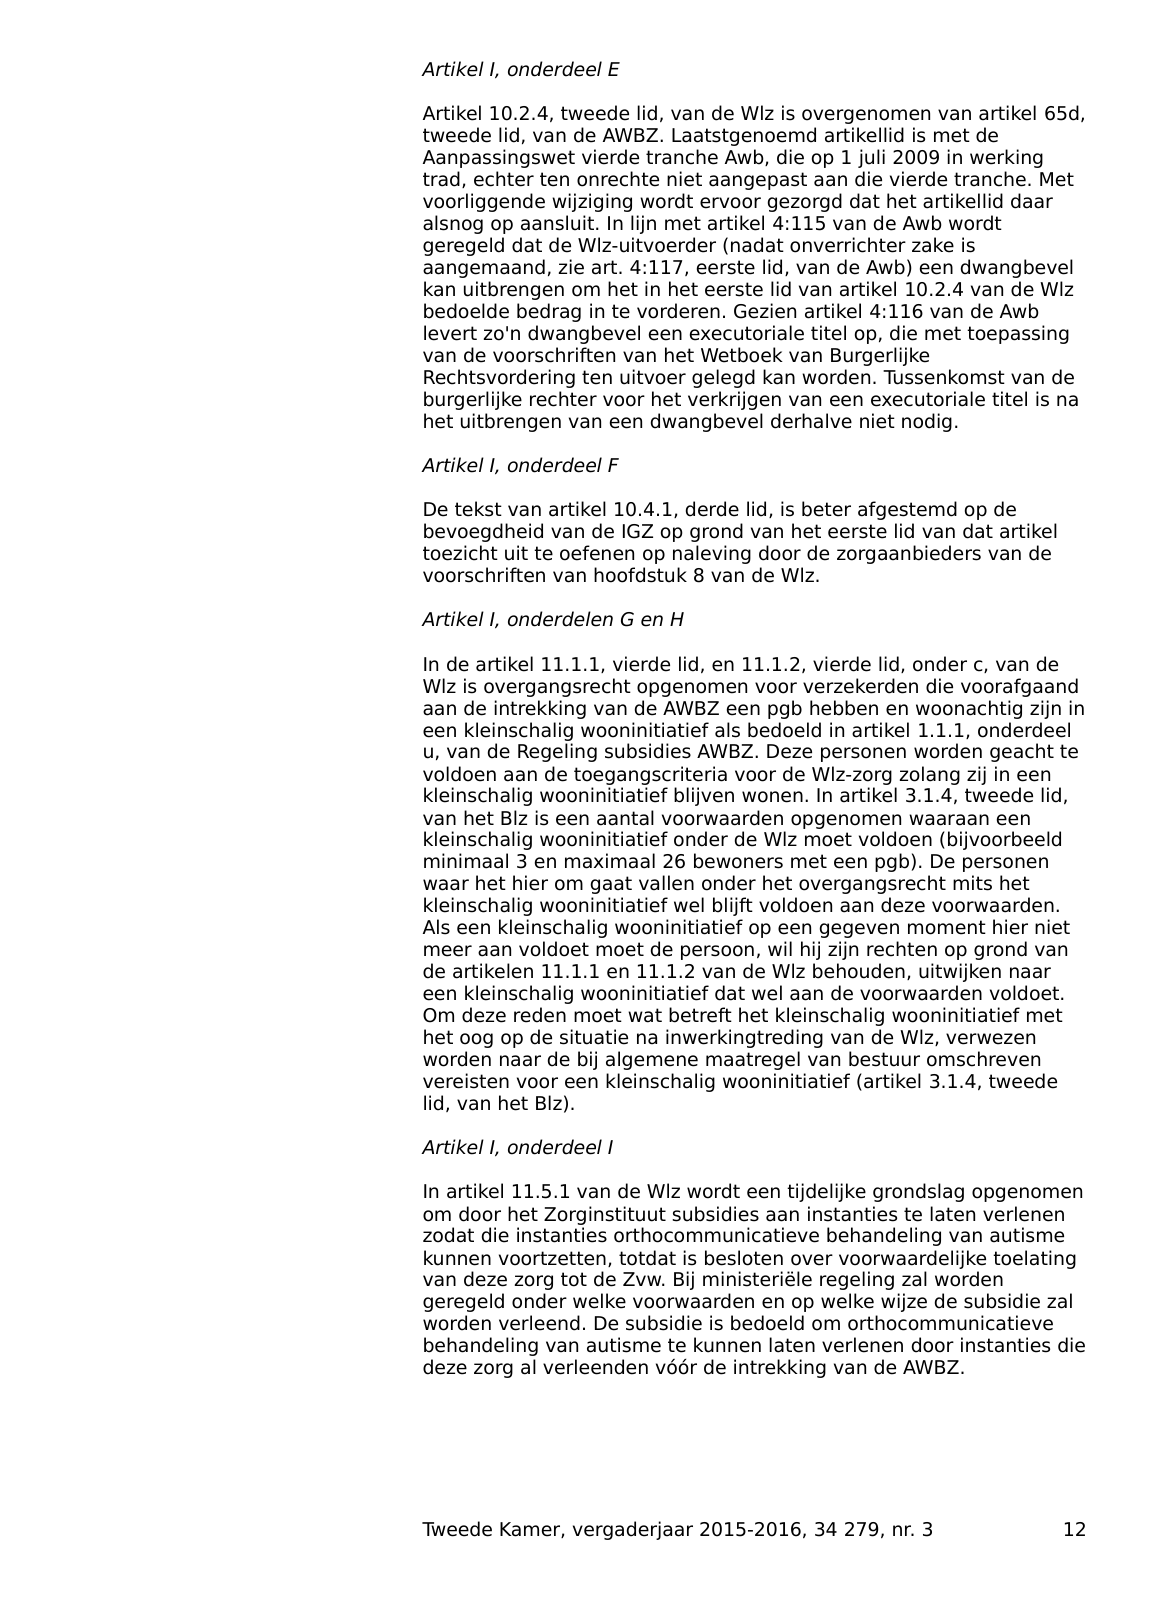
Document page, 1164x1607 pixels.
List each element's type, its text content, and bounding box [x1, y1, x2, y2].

subtitle Artikel I, onderdeel I [422, 1137, 1087, 1159]
text In de artikel 11.1.1, vierde lid, en 11.1.2, vierde lid, onder c, van de Wlz is overgangsrecht opgenomen voor verzekerden die voorafgaand aan de intrekking van de AWBZ een pgb hebben en woonachtig zijn in een kleinschalig wooninitiatief als bedoeld in artikel 1.1.1, onderdeel u, van de Regeling subsidies AWBZ. Deze personen worden geacht te voldoen aan de toegangscriteria voor de Wlz-zorg zolang zij in een kleinschalig wooninitiatief blijven wonen. In artikel 3.1.4, tweede lid, van het Blz is een aantal voorwaarden opgenomen waaraan een kleinschalig wooninitiatief onder de Wlz moet voldoen (bijvoorbeeld minimaal 3 en maximaal 26 bewoners met een pgb). De personen waar het hier om gaat vallen onder het overgangsrecht mits het kleinschalig wooninitiatief wel blijft voldoen aan deze voorwaarden. Als een kleinschalig wooninitiatief op een gegeven moment hier niet meer aan voldoet moet de persoon, wil hij zijn rechten op grond van de artikelen 11.1.1 en 11.1.2 van de Wlz behouden, uitwijken naar een kleinschalig wooninitiatief dat wel aan de voorwaarden voldoet. Om deze reden moet wat betreft het kleinschalig wooninitiatief met het oog op de situatie na inwerkingtreding van de Wlz, verwezen worden naar de bij algemene maatregel van bestuur omschreven vereisten voor een kleinschalig wooninitiatief (artikel 3.1.4, tweede lid, van het Blz). [422, 653, 1087, 1115]
text In artikel 11.5.1 van de Wlz wordt een tijdelijke grondslag opgenomen om door het Zorginstituut subsidies aan instanties te laten verlenen zodat die instanties orthocommunicatieve behandeling van autisme kunnen voortzetten, totdat is besloten over voorwaardelijke toelating van deze zorg tot de Zvw. Bij ministeriële regeling zal worden geregeld onder welke voorwaarden en op welke wijze de subsidie zal worden verleend. De subsidie is bedoeld om orthocommunicatieve behandeling van autisme te kunnen laten verlenen door instanties die deze zorg al verleenden vóór de intrekking van de AWBZ. [422, 1181, 1087, 1379]
subtitle Artikel I, onderdeel E [422, 59, 1087, 81]
text Artikel 10.2.4, tweede lid, van de Wlz is overgenomen van artikel 65d, tweede lid, van de AWBZ. Laatstgenoemd artikellid is met de Aanpassingswet vierde tranche Awb, die op 1 juli 2009 in werking trad, echter ten onrechte niet aangepast aan die vierde tranche. Met voorliggende wijziging wordt ervoor gezorgd dat het artikellid daar alsnog op aansluit. In lijn met artikel 4:115 van de Awb wordt geregeld dat de Wlz-uitvoerder (nadat onverrichter zake is aangemaand, zie art. 4:117, eerste lid, van de Awb) een dwangbevel kan uitbrengen om het in het eerste lid van artikel 10.2.4 van de Wlz bedoelde bedrag in te vorderen. Gezien artikel 4:116 van de Awb levert zo'n dwangbevel een executoriale titel op, die met toepassing van de voorschriften van het Wetboek van Burgerlijke Rechtsvordering ten uitvoer gelegd kan worden. Tussenkomst van de burgerlijke rechter voor het verkrijgen van een executoriale titel is na het uitbrengen van een dwangbevel derhalve niet nodig. [422, 103, 1087, 433]
text De tekst van artikel 10.4.1, derde lid, is beter afgestemd op de bevoegdheid van de IGZ op grond van het eerste lid van dat artikel toezicht uit te oefenen op naleving door de zorgaanbieders van de voorschriften van hoofdstuk 8 van de Wlz. [422, 499, 1087, 587]
subtitle Artikel I, onderdeel F [422, 455, 1087, 477]
subtitle Artikel I, onderdelen G en H [422, 609, 1087, 631]
